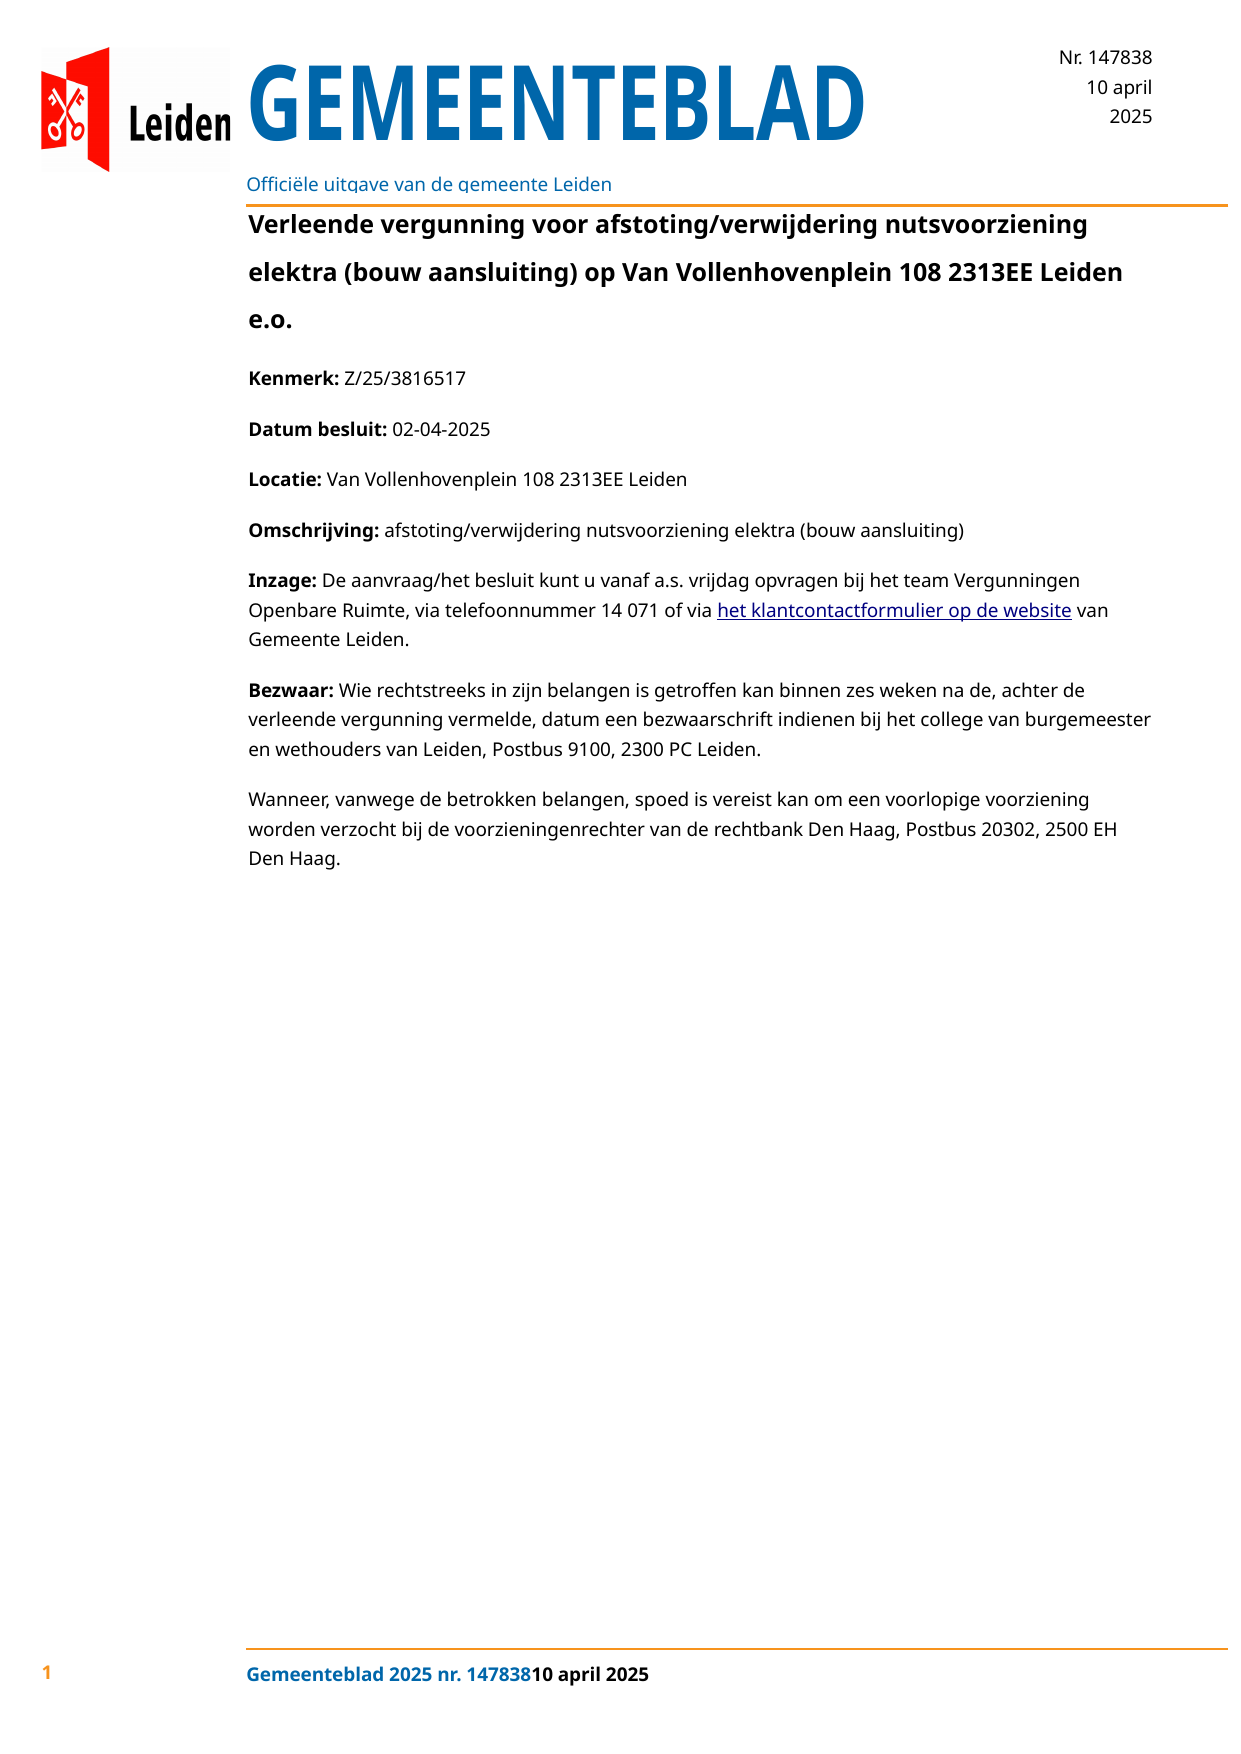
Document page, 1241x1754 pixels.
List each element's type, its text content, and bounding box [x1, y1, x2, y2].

text Inzage: De aanvraag/het besluit kunt u vanaf a.s. vrijdag opvragen bij het team Vergunningen Openbare Ruimte, via telefoonnummer 14 071 of via het klantcontactformulier op de website van Gemeente Leiden. [248, 567, 1152, 652]
text Bezwaar: Wie rechtstreeks in zijn belangen is getroffen kan binnen zes weken na de, achter de verleende vergunning vermelde, datum een bezwaarschrift indienen bij het college van burgemeester en wethouders van Leiden, Postbus 9100, 2300 PC Leiden. [248, 677, 1152, 762]
text Datum besluit: 02-04-2025 [248, 416, 1152, 442]
text Wanneer, vanwege de betrokken belangen, spoed is vereist kan om een voorlopige voorziening worden verzocht bij de voorzieningenrechter van de rechtbank Den Haag, Postbus 20302, 2500 EH Den Haag. [248, 786, 1152, 871]
text Verleende vergunning voor afstoting/verwijdering nutsvoorziening elektra (bouw aansluiting) op Van Vollenhovenplein 108 2313EE Leiden e.o. [248, 207, 1152, 336]
text Locatie: Van Vollenhovenplein 108 2313EE Leiden [248, 466, 1152, 492]
text Omschrijving: afstoting/verwijdering nutsvoorziening elektra (bouw aansluiting) [248, 517, 1152, 542]
picture [41, 47, 231, 172]
text Kenmerk: Z/25/3816517 [248, 366, 1152, 391]
